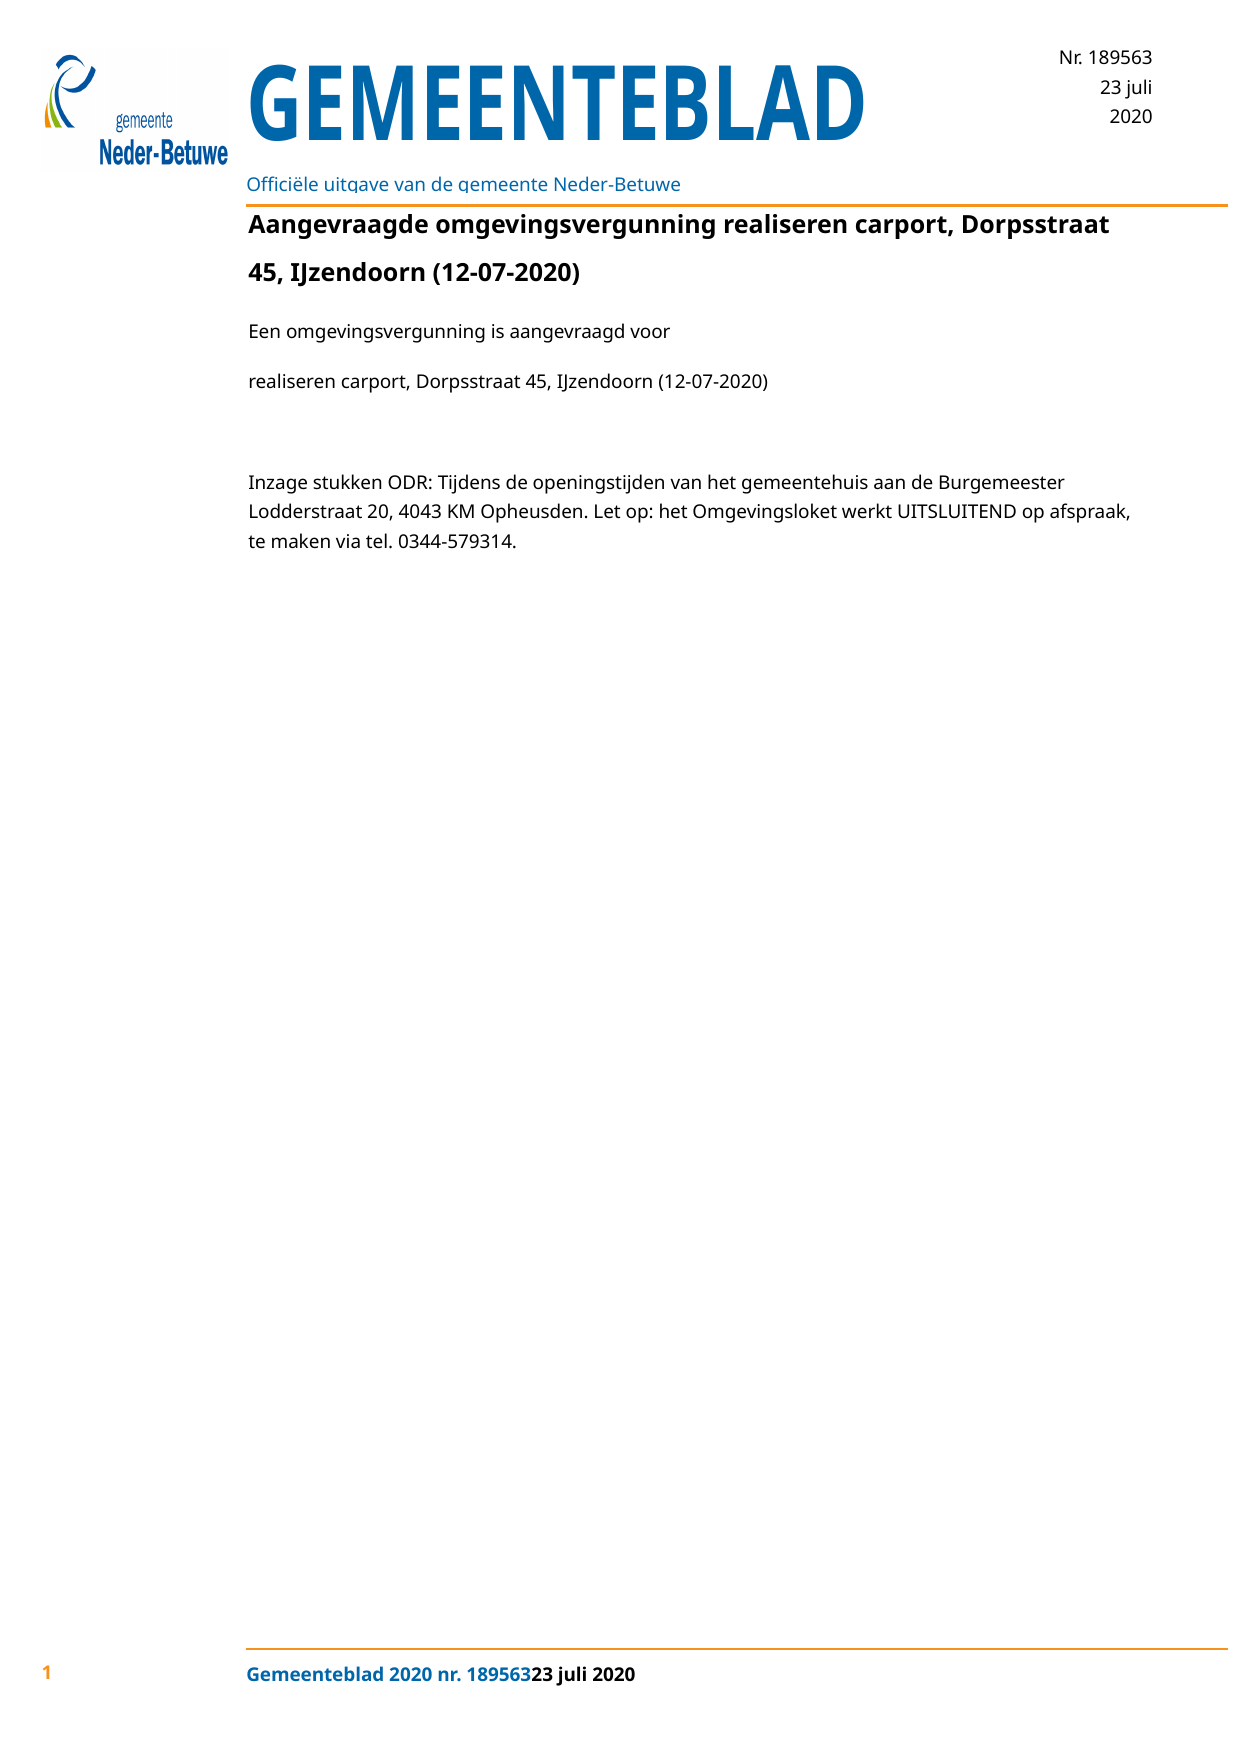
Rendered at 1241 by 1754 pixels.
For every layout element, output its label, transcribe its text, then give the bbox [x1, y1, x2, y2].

text realiseren carport, Dorpsstraat 45, IJzendoorn (12-07-2020) [248, 368, 1152, 394]
text Aangevraagde omgevingsvergunning realiseren carport, Dorpsstraat 45, IJzendoorn (12-07-2020) [248, 207, 1152, 288]
text Inzage stukken ODR: Tijdens de openingstijden van het gemeentehuis aan de Burgemeester Lodderstraat 20, 4043 KM Opheusden. Let op: het Omgevingsloket werkt UITSLUITEND op afspraak, te maken via tel. 0344-579314. [248, 469, 1152, 554]
text Een omgevingsvergunning is aangevraagd voor [248, 318, 1152, 344]
picture [41, 47, 231, 172]
